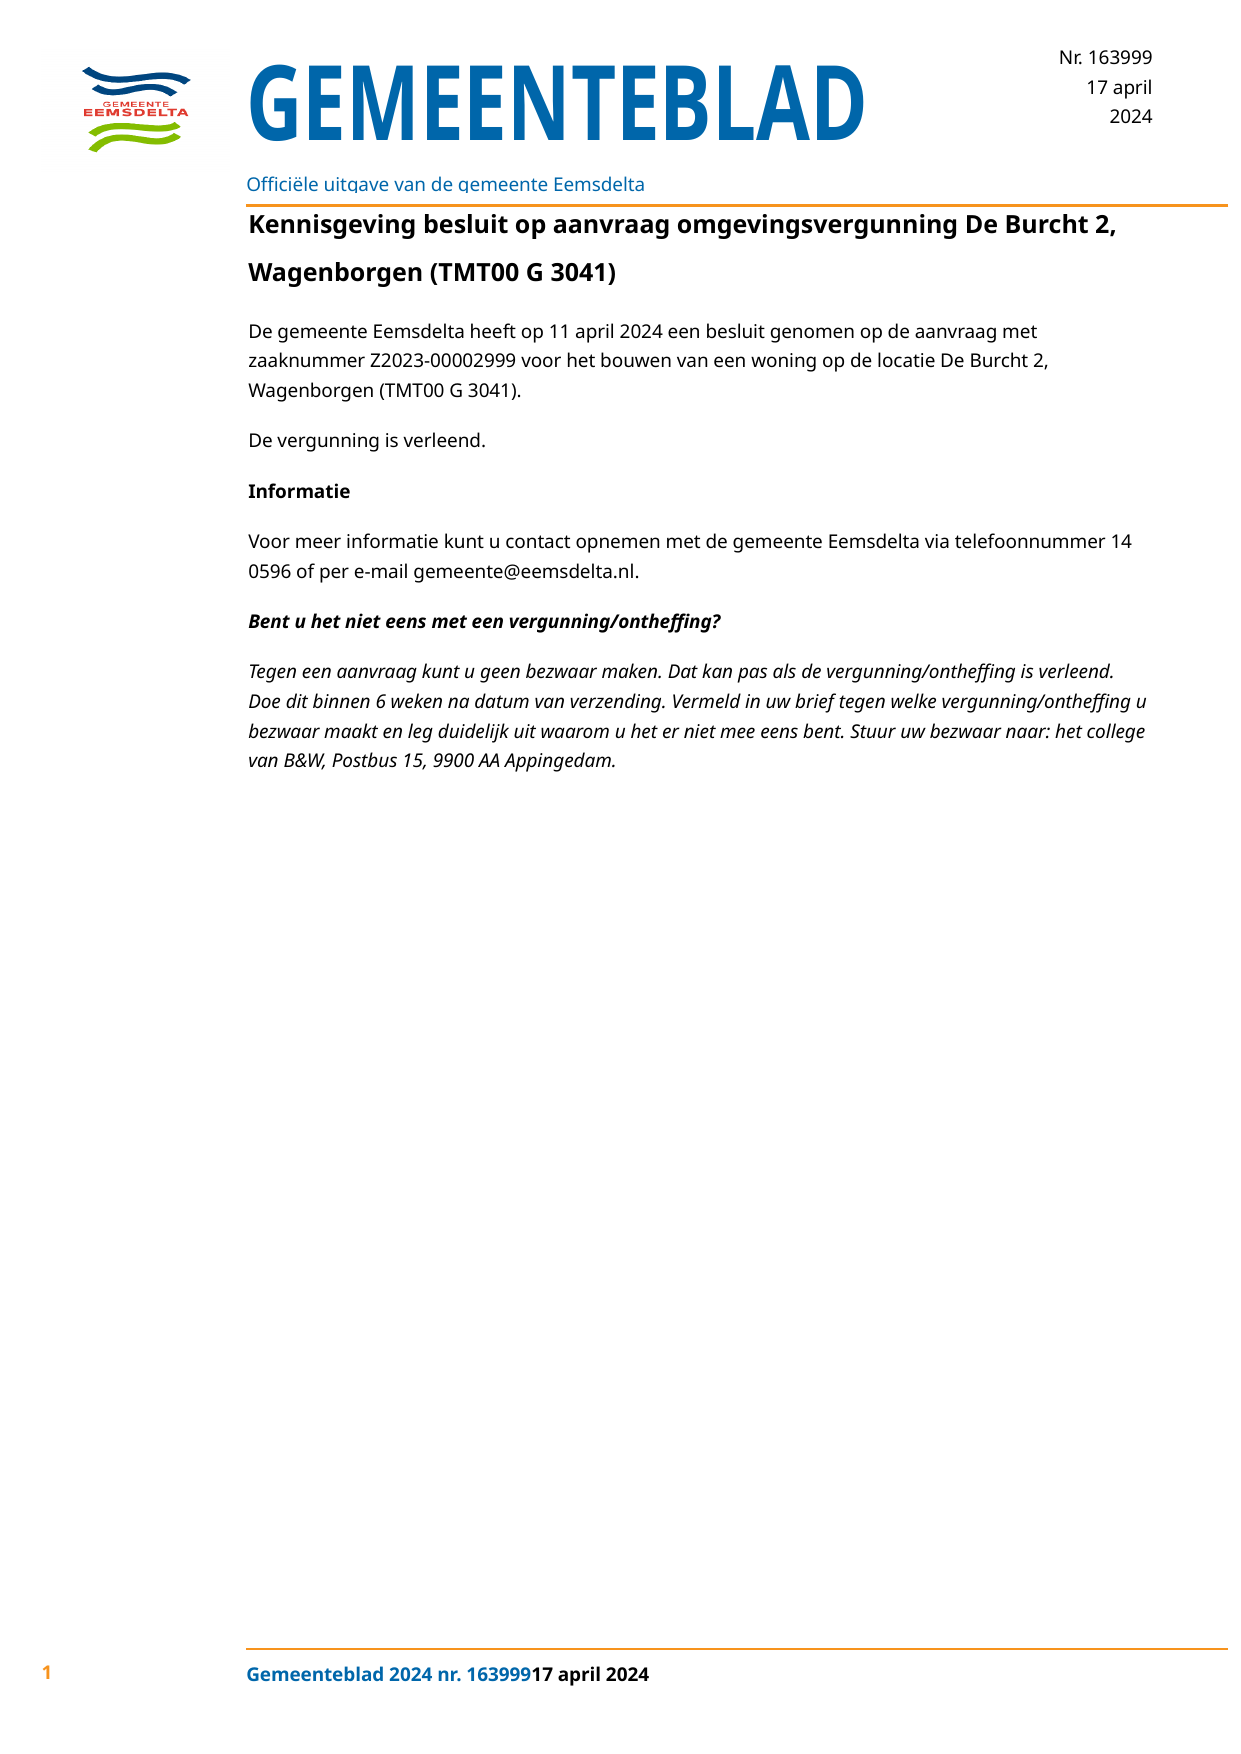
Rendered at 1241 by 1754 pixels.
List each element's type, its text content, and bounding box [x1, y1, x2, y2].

text Informatie [248, 478, 1152, 504]
text Bent u het niet eens met een vergunning/ontheffing? [248, 608, 1152, 634]
text Voor meer informatie kunt u contact opnemen met de gemeente Eemsdelta via telefoonnummer 14 0596 of per e-mail gemeente@eemsdelta.nl. [248, 528, 1152, 584]
picture [41, 47, 231, 172]
text Tegen een aanvraag kunt u geen bezwaar maken. Dat kan pas als de vergunning/ontheffing is verleend. Doe dit binnen 6 weken na datum van verzending. Vermeld in uw brief tegen welke vergunning/ontheffing u bezwaar maakt en leg duidelijk uit waarom u het er niet mee eens bent. Stuur uw bezwaar naar: het college van B&W, Postbus 15, 9900 AA Appingedam. [248, 659, 1152, 773]
text Kennisgeving besluit op aanvraag omgevingsvergunning De Burcht 2, Wagenborgen (TMT00 G 3041) [248, 207, 1152, 288]
text De gemeente Eemsdelta heeft op 11 april 2024 een besluit genomen op de aanvraag met zaaknummer Z2023-00002999 voor het bouwen van een woning op de locatie De Burcht 2, Wagenborgen (TMT00 G 3041). [248, 318, 1152, 403]
text De vergunning is verleend. [248, 427, 1152, 453]
